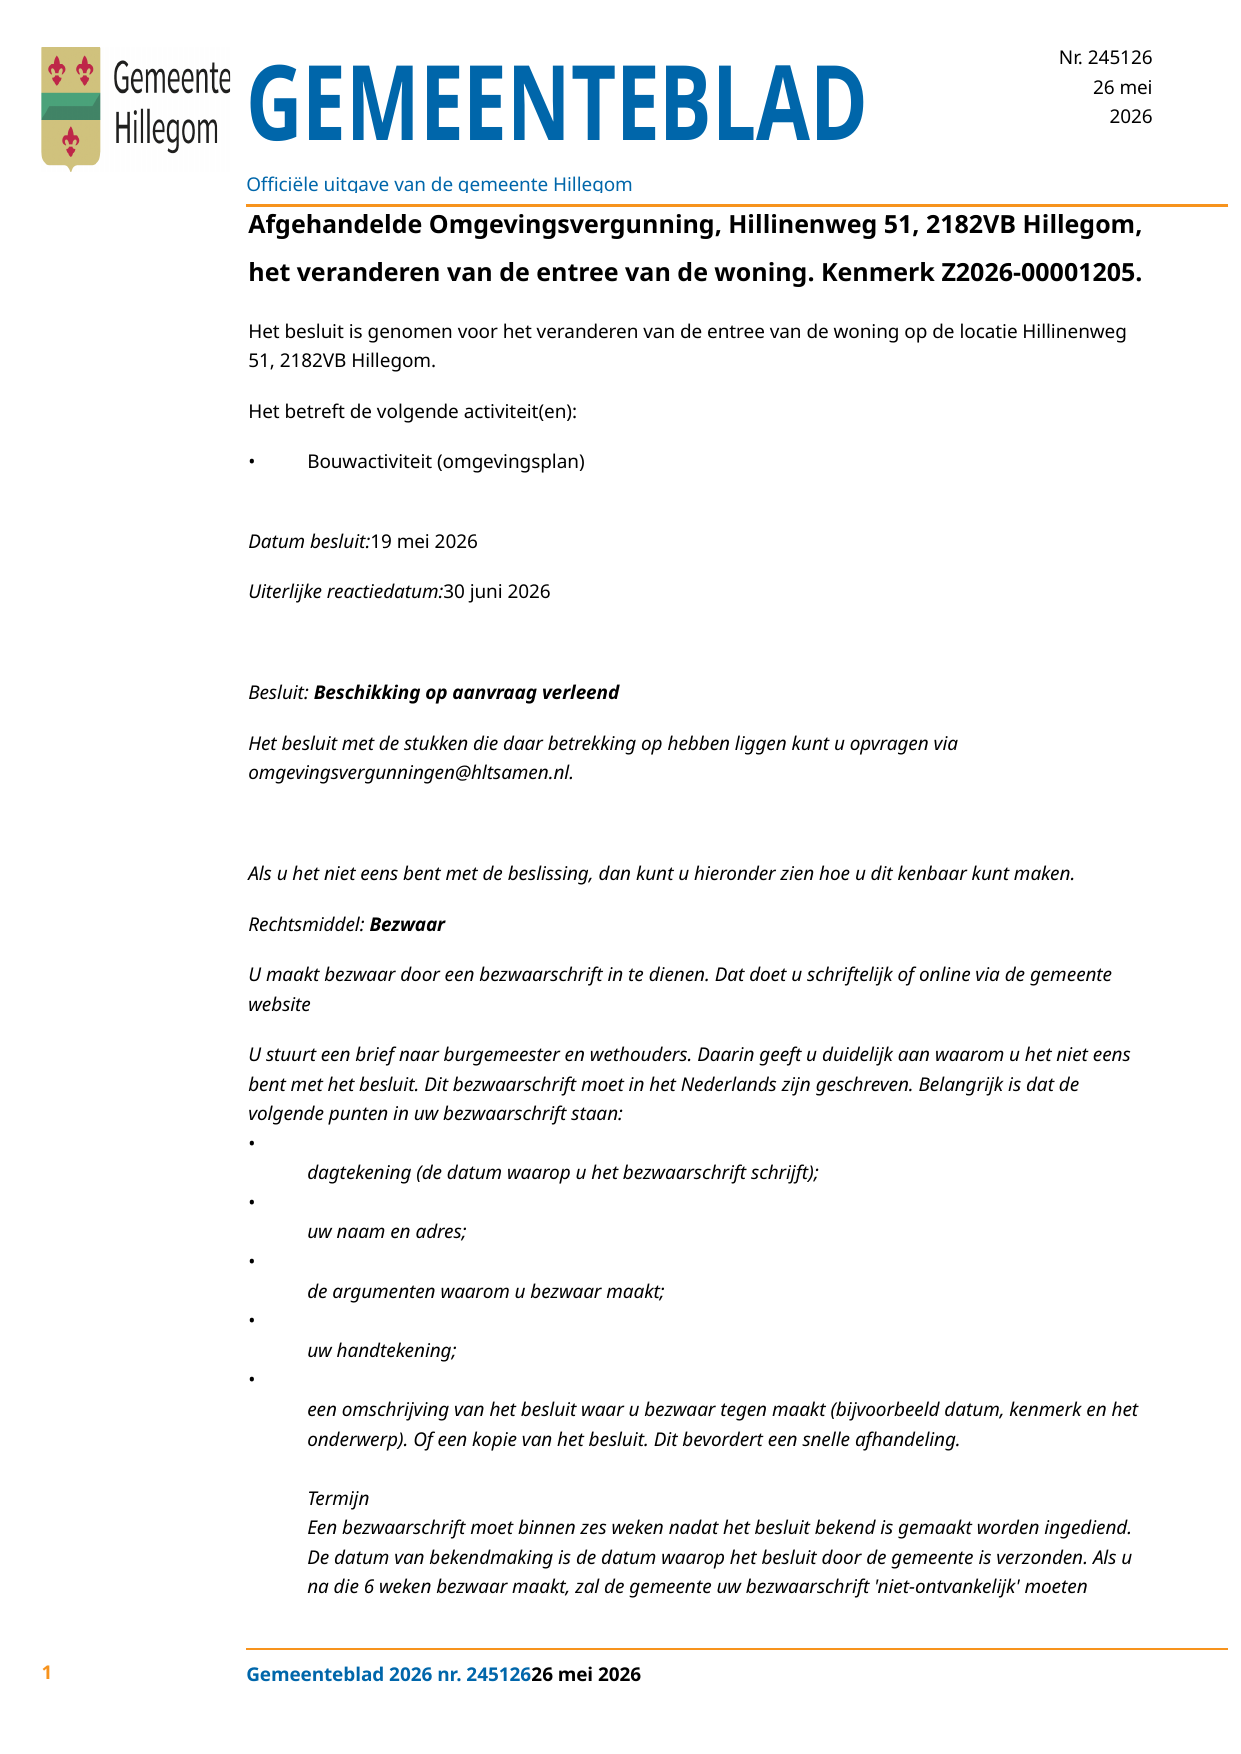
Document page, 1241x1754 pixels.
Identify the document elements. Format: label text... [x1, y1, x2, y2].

picture [41, 47, 231, 172]
text U maakt bezwaar door een bezwaarschrift in te dienen. Dat doet u schriftelijk of online via de gemeente website [248, 961, 1152, 1017]
list Termijn [248, 1485, 1152, 1511]
list uw naam en adres; [248, 1219, 1152, 1244]
text Het besluit is genomen voor het veranderen van de entree van de woning op de locatie Hillinenweg 51, 2182VB Hillegom. [248, 318, 1152, 373]
text Afgehandelde Omgevingsvergunning, Hillinenweg 51, 2182VB Hillegom, het veranderen van de entree van de woning. Kenmerk Z2026-00001205. [248, 207, 1152, 288]
text Als u het niet eens bent met de beslissing, dan kunt u hieronder zien hoe u dit kenbaar kunt maken. [248, 860, 1152, 886]
text Het besluit met de stukken die daar betrekking op hebben liggen kunt u opvragen via omgevingsvergunningen@hltsamen.nl. [248, 730, 1152, 785]
list Bouwactiviteit (omgevingsplan) [248, 448, 1152, 474]
text Het betreft de volgende activiteit(en): [248, 398, 1152, 424]
list de argumenten waarom u bezwaar maakt; [248, 1278, 1152, 1304]
list uw handtekening; [248, 1337, 1152, 1363]
text Rechtsmiddel: Bezwaar [248, 911, 1152, 937]
text Datum besluit:19 mei 2026 [248, 528, 1152, 554]
list Een bezwaarschrift moet binnen zes weken nadat het besluit bekend is gemaakt worden ingediend. De datum van bekendmaking is de datum waarop het besluit door de gemeente is verzonden. Als u na die 6 weken bezwaar maakt, zal de gemeente uw bezwaarschrift 'niet-ontvankelijk' moeten [248, 1514, 1152, 1599]
text U stuurt een brief naar burgemeester en wethouders. Daarin geeft u duidelijk aan waarom u het niet eens bent met het besluit. Dit bezwaarschrift moet in het Nederlands zijn geschreven. Belangrijk is dat de volgende punten in uw bezwaarschrift staan: [248, 1041, 1152, 1126]
list een omschrijving van het besluit waar u bezwaar tegen maakt (bijvoorbeeld datum, kenmerk en het onderwerp). Of een kopie van het besluit. Dit bevordert een snelle afhandeling. [248, 1396, 1152, 1452]
text Uiterlijke reactiedatum:30 juni 2026 [248, 579, 1152, 604]
list dagtekening (de datum waarop u het bezwaarschrift schrijft); [248, 1159, 1152, 1185]
text Besluit: Beschikking op aanvraag verleend [248, 679, 1152, 705]
